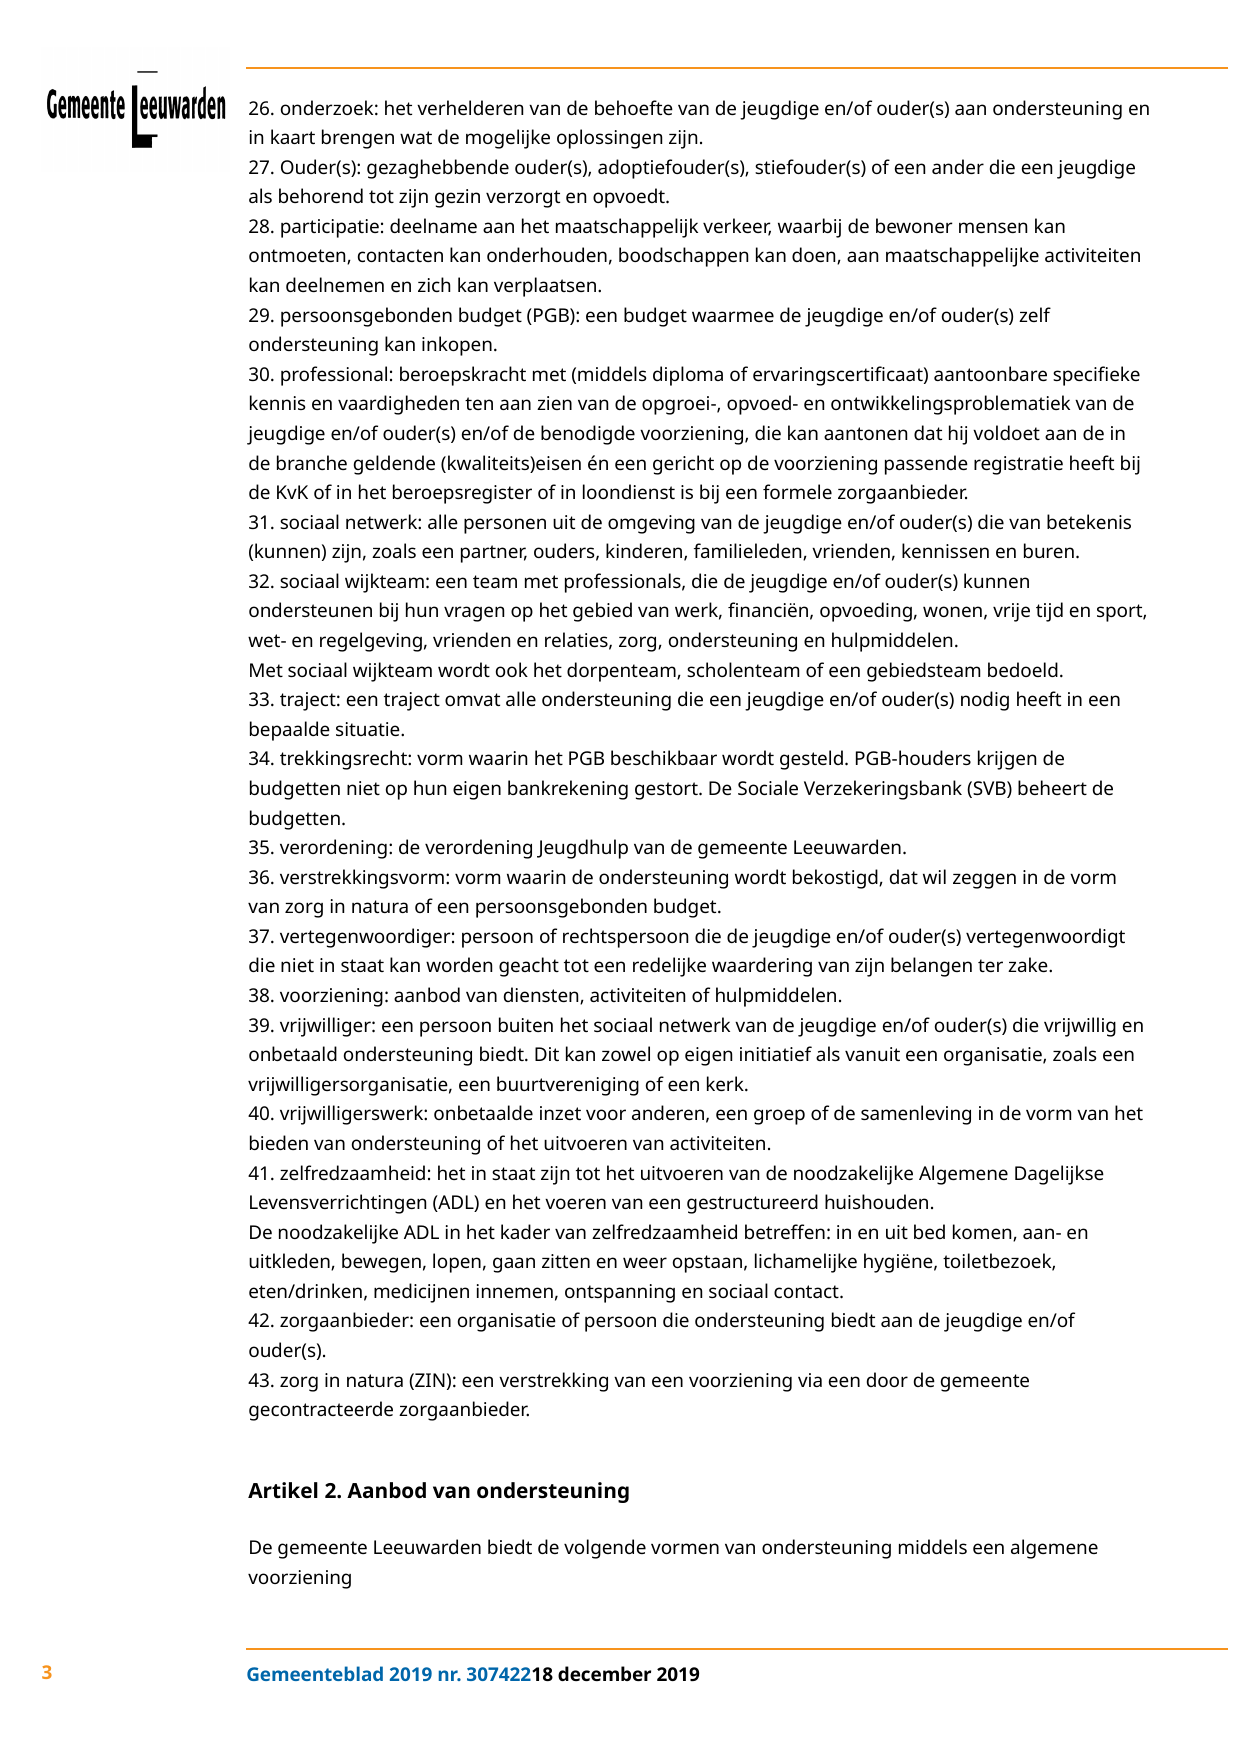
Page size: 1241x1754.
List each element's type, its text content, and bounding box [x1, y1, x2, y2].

text 33. traject: een traject omvat alle ondersteuning die een jeugdige en/of ouder(s) nodig heeft in een bepaalde situatie. [248, 686, 1152, 742]
text De noodzakelijke ADL in het kader van zelfredzaamheid betreffen: in en uit bed komen, aan- en uitkleden, bewegen, lopen, gaan zitten en weer opstaan, lichamelijke hygiëne, toiletbezoek, eten/drinken, medicijnen innemen, ontspanning en sociaal contact. [248, 1219, 1152, 1304]
text 43. zorg in natura (ZIN): een verstrekking van een voorziening via een door de gemeente gecontracteerde zorgaanbieder. [248, 1367, 1152, 1422]
text 28. participatie: deelname aan het maatschappelijk verkeer, waarbij de bewoner mensen kan ontmoeten, contacten kan onderhouden, boodschappen kan doen, aan maatschappelijke activiteiten kan deelnemen en zich kan verplaatsen. [248, 213, 1152, 298]
text Met sociaal wijkteam wordt ook het dorpenteam, scholenteam of een gebiedsteam bedoeld. [248, 657, 1152, 683]
text 42. zorgaanbieder: een organisatie of persoon die ondersteuning biedt aan de jeugdige en/of ouder(s). [248, 1308, 1152, 1363]
text De gemeente Leeuwarden biedt de volgende vormen van ondersteuning middels een algemene voorziening [248, 1534, 1152, 1590]
text 29. persoonsgebonden budget (PGB): een budget waarmee de jeugdige en/of ouder(s) zelf ondersteuning kan inkopen. [248, 302, 1152, 357]
picture [41, 47, 231, 172]
text 39. vrijwilliger: een persoon buiten het sociaal netwerk van de jeugdige en/of ouder(s) die vrijwillig en onbetaald ondersteuning biedt. Dit kan zowel op eigen initiatief als vanuit een organisatie, zoals een vrijwilligersorganisatie, een buurtvereniging of een kerk. [248, 1012, 1152, 1097]
text Artikel 2. Aanbod van ondersteuning [248, 1476, 1152, 1505]
text 36. verstrekkingsvorm: vorm waarin de ondersteuning wordt bekostigd, dat wil zeggen in de vorm van zorg in natura of een persoonsgebonden budget. [248, 864, 1152, 919]
text 37. vertegenwoordiger: persoon of rechtspersoon die de jeugdige en/of ouder(s) vertegenwoordigt die niet in staat kan worden geacht tot een redelijke waardering van zijn belangen ter zake. [248, 923, 1152, 978]
text 40. vrijwilligerswerk: onbetaalde inzet voor anderen, een groep of de samenleving in de vorm van het bieden van ondersteuning of het uitvoeren van activiteiten. [248, 1101, 1152, 1156]
text 26. onderzoek: het verhelderen van de behoefte van de jeugdige en/of ouder(s) aan ondersteuning en in kaart brengen wat de mogelijke oplossingen zijn. [248, 95, 1152, 150]
text 30. professional: beroepskracht met (middels diploma of ervaringscertificaat) aantoonbare specifieke kennis en vaardigheden ten aan zien van de opgroei-, opvoed- en ontwikkelingsproblematiek van de jeugdige en/of ouder(s) en/of de benodigde voorziening, die kan aantonen dat hij voldoet aan de in de branche geldende (kwaliteits)eisen én een gericht op de voorziening passende registratie heeft bij de KvK of in het beroepsregister of in loondienst is bij een formele zorgaanbieder. [248, 361, 1152, 505]
text 32. sociaal wijkteam: een team met professionals, die de jeugdige en/of ouder(s) kunnen ondersteunen bij hun vragen op het gebied van werk, financiën, opvoeding, wonen, vrije tijd en sport, [248, 568, 1152, 623]
text 27. Ouder(s): gezaghebbende ouder(s), adoptiefouder(s), stiefouder(s) of een ander die een jeugdige als behorend tot zijn gezin verzorgt en opvoedt. [248, 154, 1152, 209]
text 31. sociaal netwerk: alle personen uit de omgeving van de jeugdige en/of ouder(s) die van betekenis (kunnen) zijn, zoals een partner, ouders, kinderen, familieleden, vrienden, kennissen en buren. [248, 509, 1152, 564]
text 35. verordening: de verordening Jeugdhulp van de gemeente Leeuwarden. [248, 834, 1152, 860]
text 41. zelfredzaamheid: het in staat zijn tot het uitvoeren van de noodzakelijke Algemene Dagelijkse Levensverrichtingen (ADL) en het voeren van een gestructureerd huishouden. [248, 1160, 1152, 1215]
text 34. trekkingsrecht: vorm waarin het PGB beschikbaar wordt gesteld. PGB-houders krijgen de budgetten niet op hun eigen bankrekening gestort. De Sociale Verzekeringsbank (SVB) beheert de budgetten. [248, 746, 1152, 831]
text 38. voorziening: aanbod van diensten, activiteiten of hulpmiddelen. [248, 982, 1152, 1008]
text wet- en regelgeving, vrienden en relaties, zorg, ondersteuning en hulpmiddelen. [248, 627, 1152, 653]
